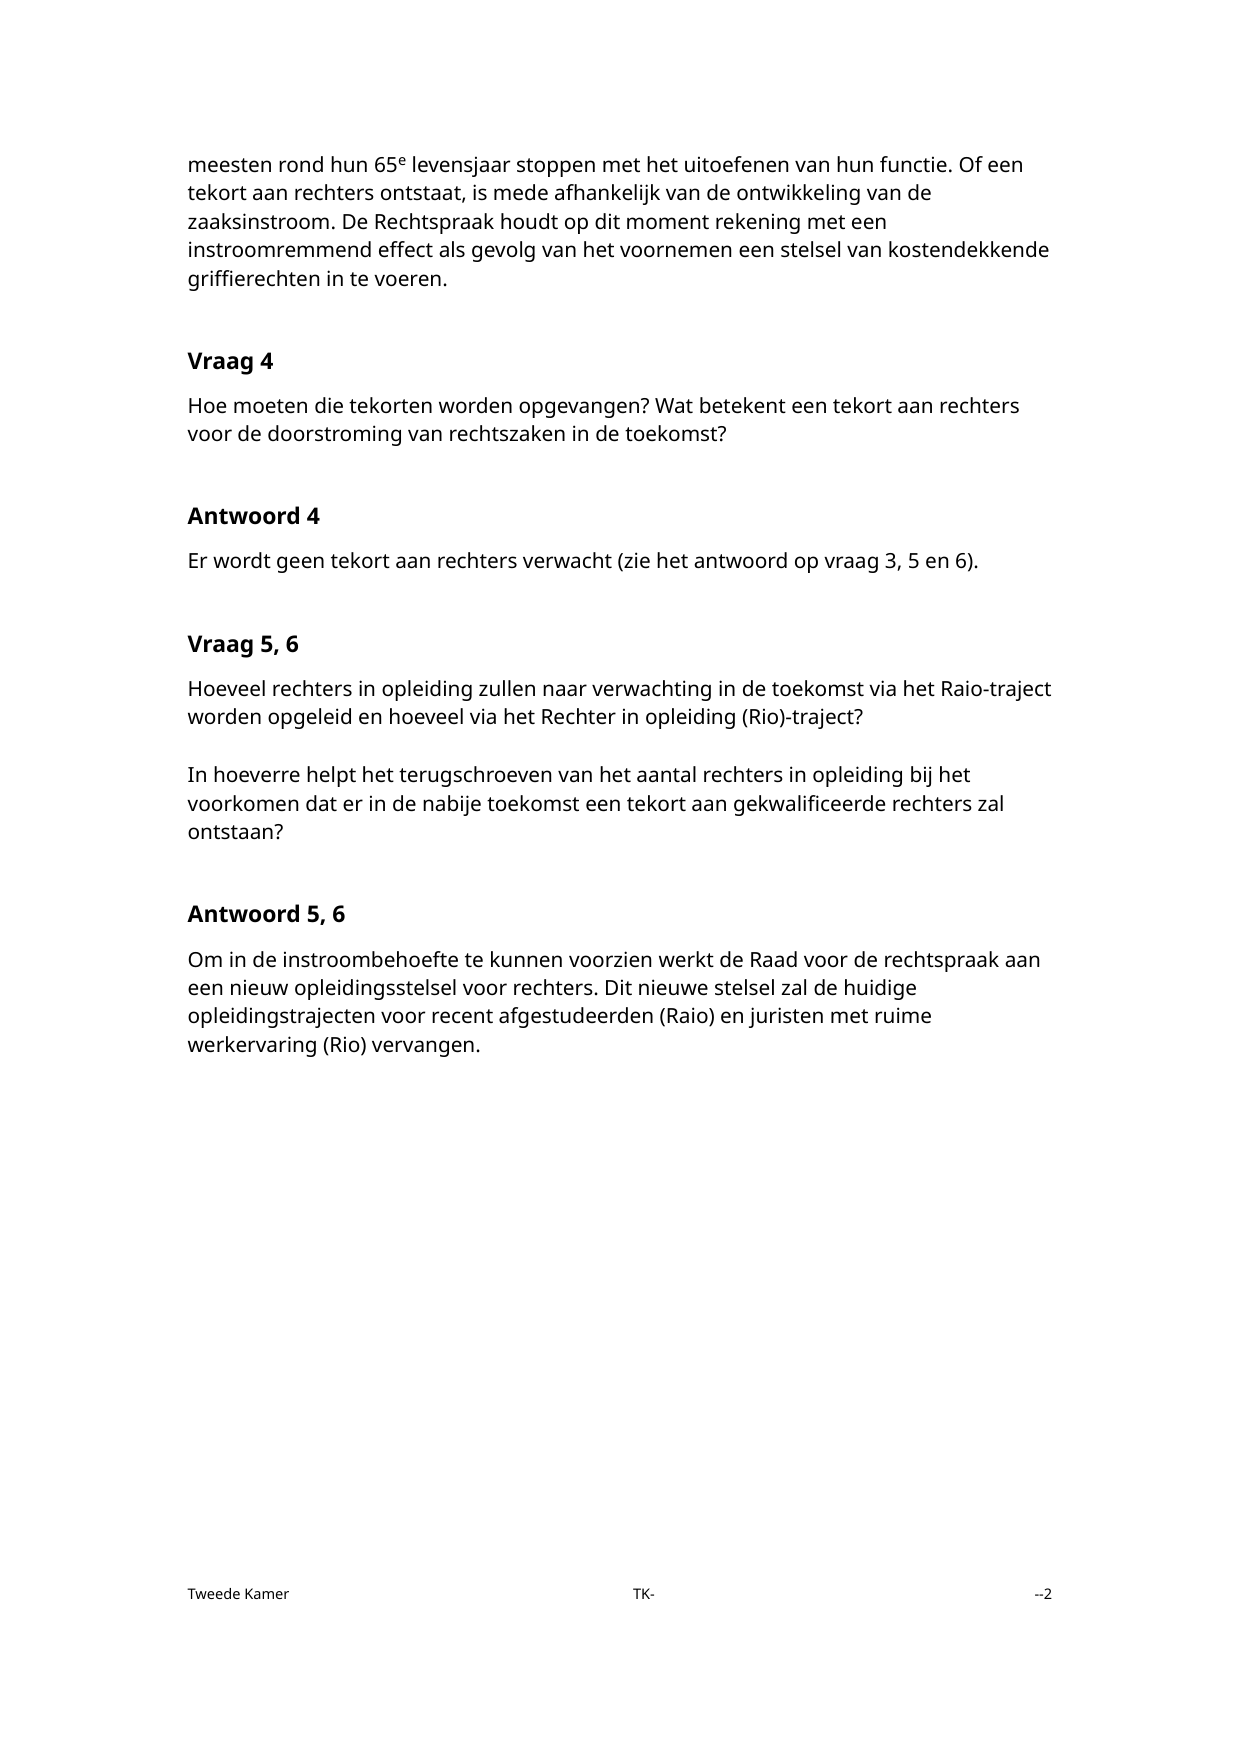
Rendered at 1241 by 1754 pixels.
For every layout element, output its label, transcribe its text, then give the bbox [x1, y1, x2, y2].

subtitle Antwoord 5, 6 [187, 898, 1053, 930]
text meesten rond hun 65e levensjaar stoppen met het uitoefenen van hun functie. Of een tekort aan rechters ontstaat, is mede afhankelijk van de ontwikkeling van de zaaksinstroom. De Rechtspraak houdt op dit moment rekening met een instroomremmend effect als gevolg van het voornemen een stelsel van kostendekkende griffierechten in te voeren. [187, 150, 1053, 292]
text Hoeveel rechters in opleiding zullen naar verwachting in de toekomst via het Raio-traject worden opgeleid en hoeveel via het Rechter in opleiding (Rio)-traject? [187, 674, 1053, 731]
subtitle Vraag 4 [187, 345, 1053, 376]
text Hoe moeten die tekorten worden opgevangen? Wat betekent een tekort aan rechters voor de doorstroming van rechtszaken in de toekomst? [187, 391, 1053, 448]
subtitle Antwoord 4 [187, 500, 1053, 532]
text Er wordt geen tekort aan rechters verwacht (zie het antwoord op vraag 3, 5 en 6). [187, 547, 1053, 575]
text In hoeverre helpt het terugschroeven van het aantal rechters in opleiding bij het voorkomen dat er in de nabije toekomst een tekort aan gekwalificeerde rechters zal ontstaan? [187, 761, 1053, 846]
subtitle Vraag 5, 6 [187, 627, 1053, 659]
text Om in de instroombehoefte te kunnen voorzien werkt de Raad voor de rechtspraak aan een nieuw opleidingsstelsel voor rechters. Dit nieuwe stelsel zal de huidige opleidingstrajecten voor recent afgestudeerden (Raio) en juristen met ruime werkervaring (Rio) vervangen. [187, 945, 1053, 1058]
